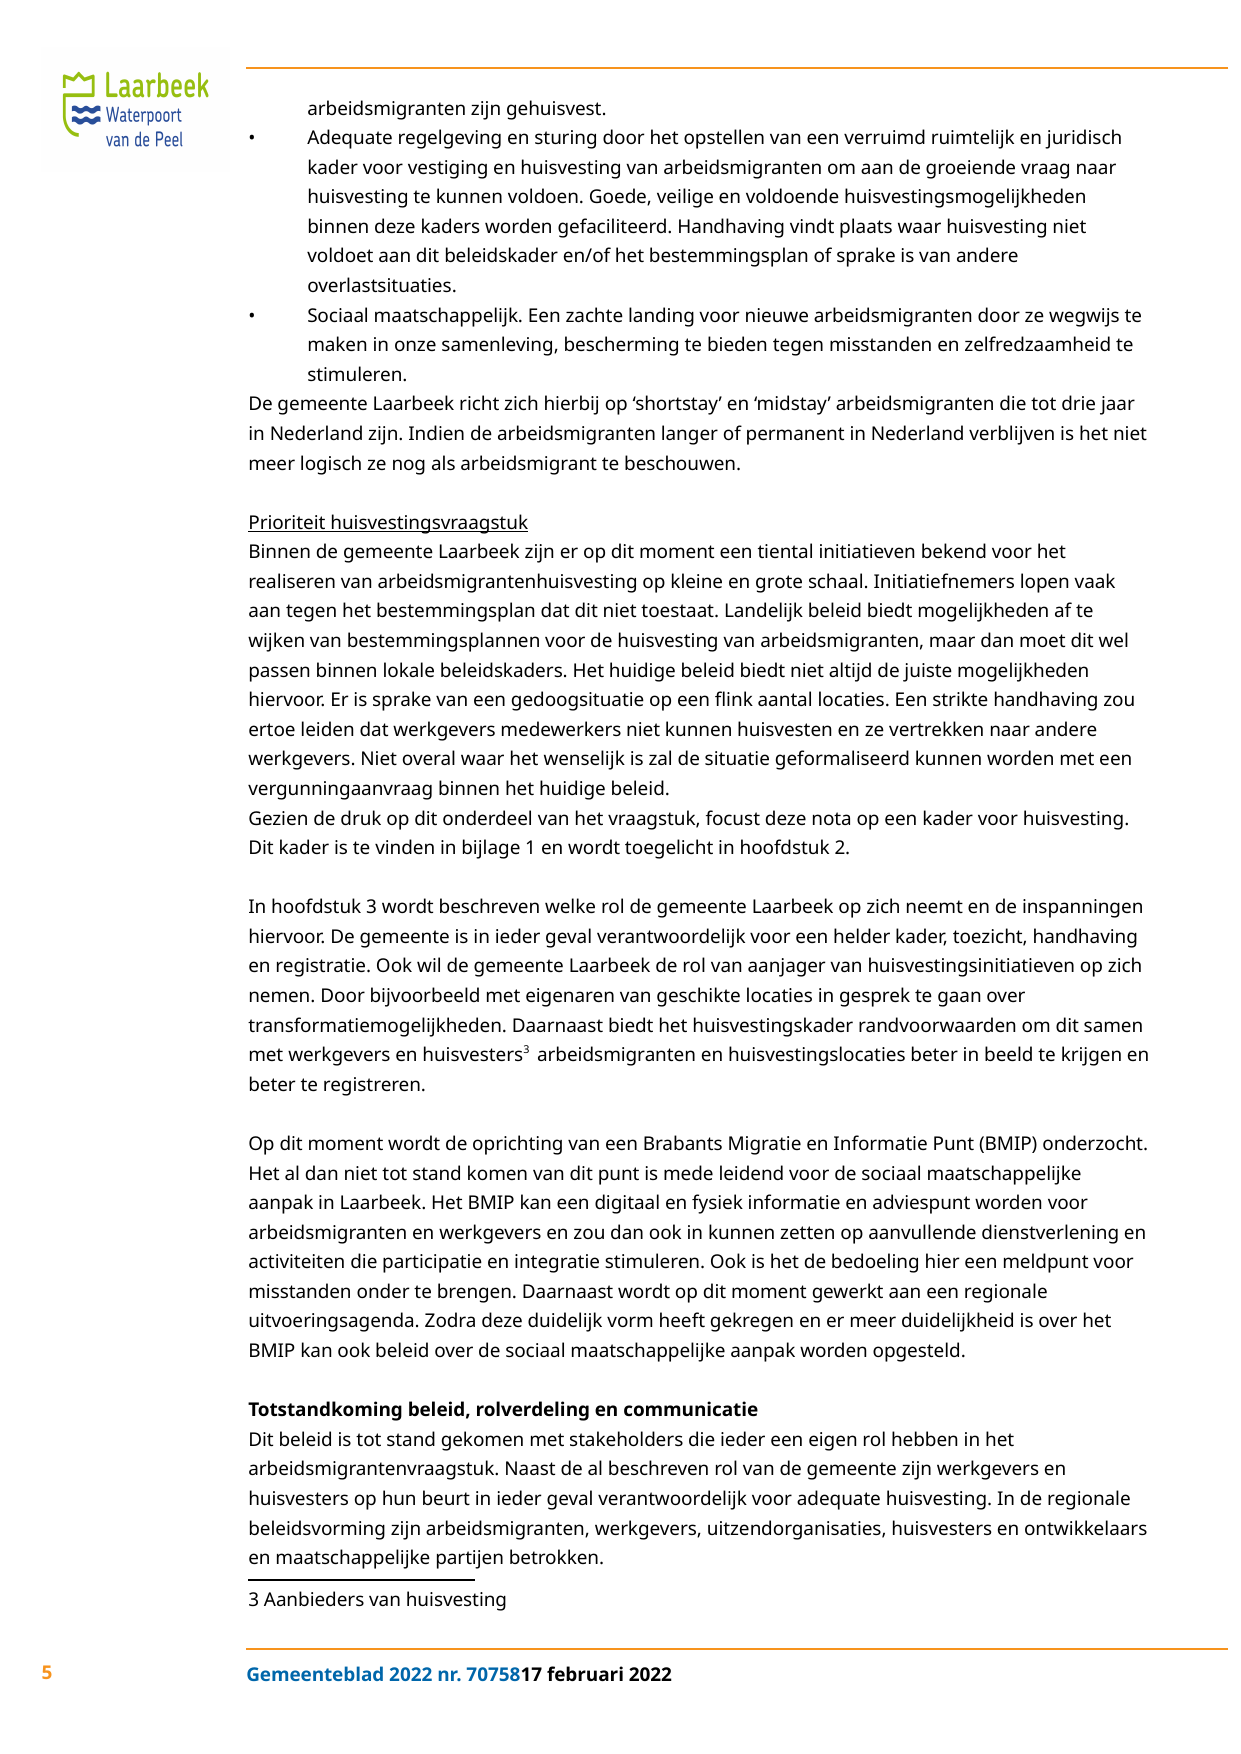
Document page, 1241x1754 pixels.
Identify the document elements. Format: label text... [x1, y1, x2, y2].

text Totstandkoming beleid, rolverdeling en communicatie [248, 1396, 1152, 1422]
text Op dit moment wordt de oprichting van een Brabants Migratie en Informatie Punt (BMIP) onderzocht. Het al dan niet tot stand komen van dit punt is mede leidend voor de sociaal maatschappelijke aanpak in Laarbeek. Het BMIP kan een digitaal en fysiek informatie en adviespunt worden voor arbeidsmigranten en werkgevers en zou dan ook in kunnen zetten op aanvullende dienstverlening en activiteiten die participatie en integratie stimuleren. Ook is het de bedoeling hier een meldpunt voor misstanden onder te brengen. Daarnaast wordt op dit moment gewerkt aan een regionale uitvoeringsagenda. Zodra deze duidelijk vorm heeft gekregen en er meer duidelijkheid is over het BMIP kan ook beleid over de sociaal maatschappelijke aanpak worden opgesteld. [248, 1130, 1152, 1363]
text Gezien de druk op dit onderdeel van het vraagstuk, focust deze nota op een kader voor huisvesting. Dit kader is te vinden in bijlage 1 en wordt toegelicht in hoofdstuk 2. [248, 805, 1152, 860]
picture [41, 47, 231, 172]
list Adequate regelgeving en sturing door het opstellen van een verruimd ruimtelijk en juridisch kader voor vestiging en huisvesting van arbeidsmigranten om aan de groeiende vraag naar huisvesting te kunnen voldoen. Goede, veilige en voldoende huisvestingsmogelijkheden binnen deze kaders worden gefaciliteerd. Handhaving vindt plaats waar huisvesting niet voldoet aan dit beleidskader en/of het bestemmingsplan of sprake is van andere overlastsituaties. [248, 124, 1152, 298]
list Sociaal maatschappelijk. Een zachte landing voor nieuwe arbeidsmigranten door ze wegwijs te maken in onze samenleving, bescherming te bieden tegen misstanden en zelfredzaamheid te stimuleren. [248, 302, 1152, 387]
text De gemeente Laarbeek richt zich hierbij op ‘shortstay’ en ‘midstay’ arbeidsmigranten die tot drie jaar in Nederland zijn. Indien de arbeidsmigranten langer of permanent in Nederland verblijven is het niet meer logisch ze nog als arbeidsmigrant te beschouwen. [248, 391, 1152, 476]
text Prioriteit huisvestingsvraagstuk [248, 509, 1152, 535]
text Aanbieders van huisvesting [248, 1586, 1152, 1612]
text Binnen de gemeente Laarbeek zijn er op dit moment een tiental initiatieven bekend voor het realiseren van arbeidsmigrantenhuisvesting op kleine en grote schaal. Initiatiefnemers lopen vaak aan tegen het bestemmingsplan dat dit niet toestaat. Landelijk beleid biedt mogelijkheden af te wijken van bestemmingsplannen voor de huisvesting van arbeidsmigranten, maar dan moet dit wel passen binnen lokale beleidskaders. Het huidige beleid biedt niet altijd de juiste mogelijkheden hiervoor. Er is sprake van een gedoogsituatie op een flink aantal locaties. Een strikte handhaving zou ertoe leiden dat werkgevers medewerkers niet kunnen huisvesten en ze vertrekken naar andere werkgevers. Niet overal waar het wenselijk is zal de situatie geformaliseerd kunnen worden met een vergunningaanvraag binnen het huidige beleid. [248, 538, 1152, 801]
text In hoofdstuk 3 wordt beschreven welke rol de gemeente Laarbeek op zich neemt en de inspanningen hiervoor. De gemeente is in ieder geval verantwoordelijk voor een helder kader, toezicht, handhaving en registratie. Ook wil de gemeente Laarbeek de rol van aanjager van huisvestingsinitiatieven op zich nemen. Door bijvoorbeeld met eigenaren van geschikte locaties in gesprek te gaan over transformatiemogelijkheden. Daarnaast biedt het huisvestingskader randvoorwaarden om dit samen met werkgevers en huisvesters arbeidsmigranten en huisvestingslocaties beter in beeld te krijgen en beter te registreren. [248, 893, 1152, 1097]
list arbeidsmigranten zijn gehuisvest. [248, 95, 1152, 121]
text Dit beleid is tot stand gekomen met stakeholders die ieder een eigen rol hebben in het arbeidsmigrantenvraagstuk. Naast de al beschreven rol van de gemeente zijn werkgevers en huisvesters op hun beurt in ieder geval verantwoordelijk voor adequate huisvesting. In de regionale beleidsvorming zijn arbeidsmigranten, werkgevers, uitzendorganisaties, huisvesters en ontwikkelaars en maatschappelijke partijen betrokken. [248, 1426, 1152, 1570]
